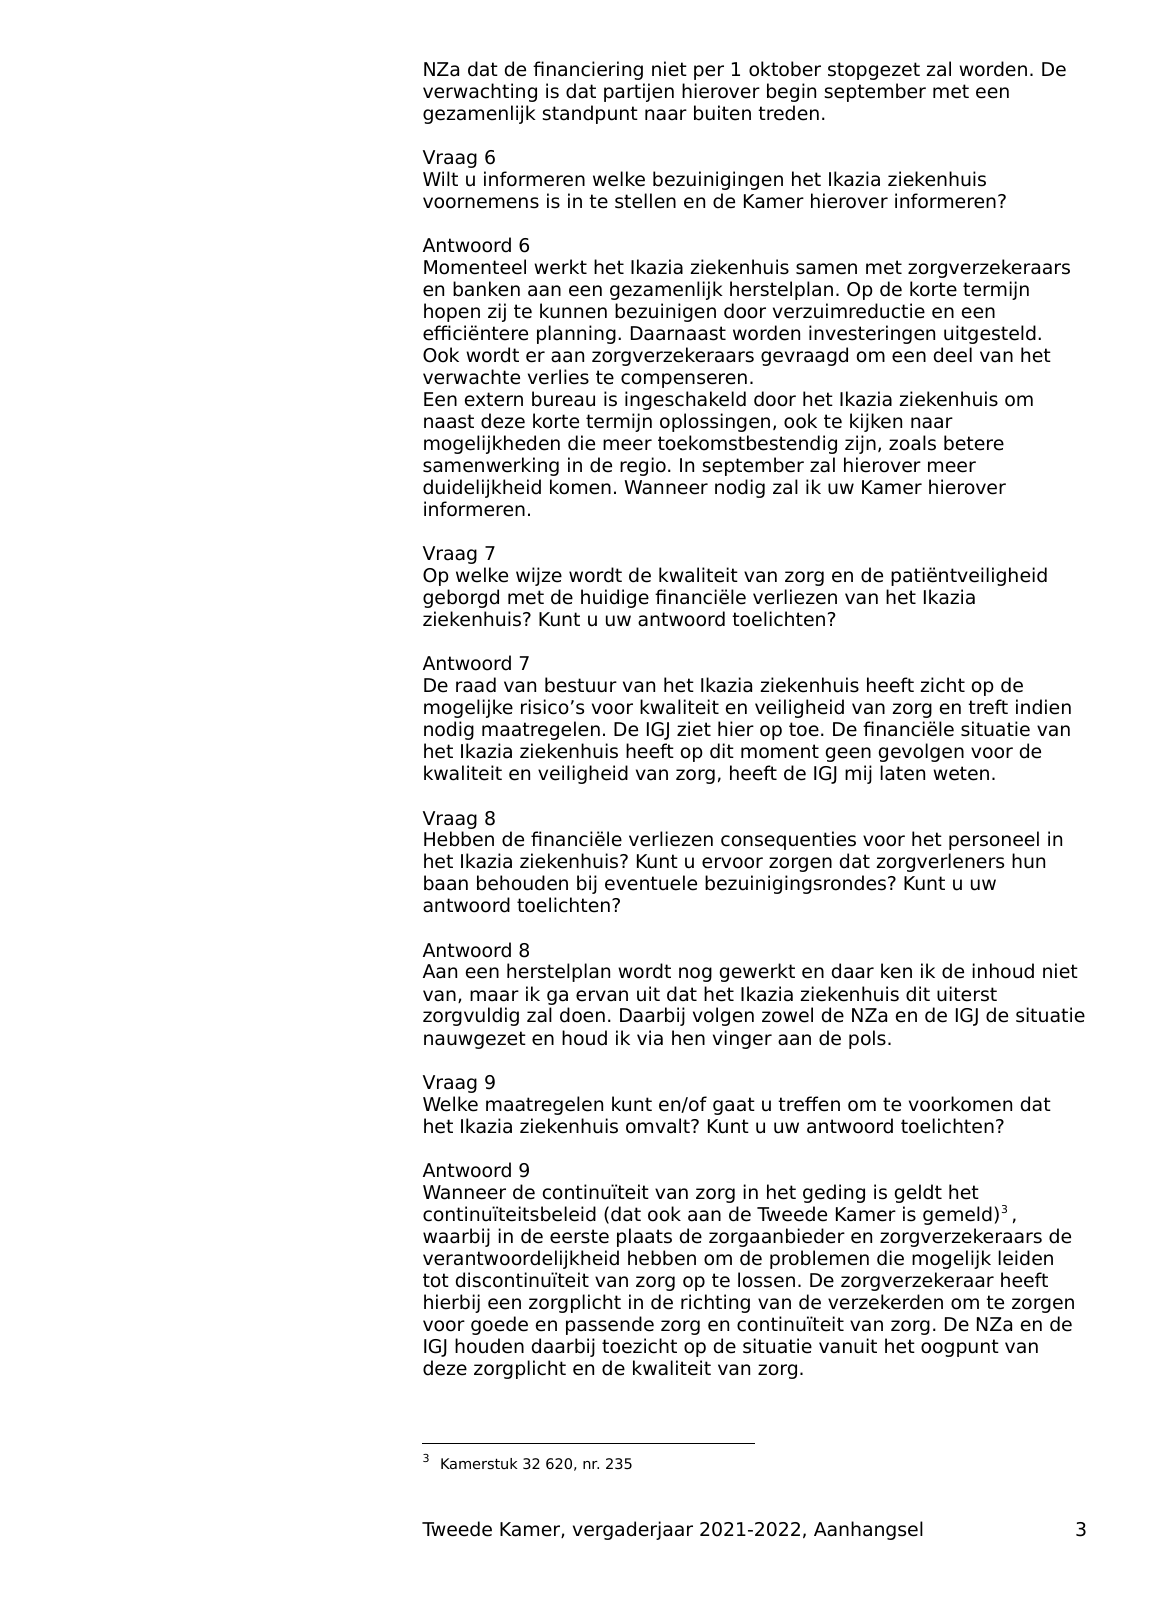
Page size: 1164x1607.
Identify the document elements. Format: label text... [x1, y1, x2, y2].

text Momenteel werkt het Ikazia ziekenhuis samen met zorgverzekeraars en banken aan een gezamenlijk herstelplan. Op de korte termijn hopen zij te kunnen bezuinigen door verzuimreductie en een efficiëntere planning. Daarnaast worden investeringen uitgesteld. Ook wordt er aan zorgverzekeraars gevraagd om een deel van het verwachte verlies te compenseren. [422, 257, 1087, 389]
text Vraag 9 [422, 1072, 1087, 1093]
text Vraag 7 [422, 543, 1087, 565]
text Antwoord 6 [422, 235, 1087, 257]
text Vraag 8 [422, 807, 1087, 829]
text Kamerstuk 32 620, nr. 235 [422, 1452, 1087, 1474]
text Vraag 6 [422, 147, 1087, 169]
text Antwoord 8 [422, 939, 1087, 961]
text Hebben de financiële verliezen consequenties voor het personeel in het Ikazia ziekenhuis? Kunt u ervoor zorgen dat zorgverleners hun baan behouden bij eventuele bezuinigingsrondes? Kunt u uw antwoord toelichten? [422, 829, 1087, 917]
text Aan een herstelplan wordt nog gewerkt en daar ken ik de inhoud niet van, maar ik ga ervan uit dat het Ikazia ziekenhuis dit uiterst zorgvuldig zal doen. Daarbij volgen zowel de NZa en de IGJ de situatie nauwgezet en houd ik via hen vinger aan de pols. [422, 961, 1087, 1049]
text Antwoord 7 [422, 653, 1087, 675]
text De raad van bestuur van het Ikazia ziekenhuis heeft zicht op de mogelijke risico’s voor kwaliteit en veiligheid van zorg en treft indien nodig maatregelen. De IGJ ziet hier op toe. De financiële situatie van het Ikazia ziekenhuis heeft op dit moment geen gevolgen voor de kwaliteit en veiligheid van zorg, heeft de IGJ mij laten weten. [422, 675, 1087, 785]
text Antwoord 9 [422, 1160, 1087, 1182]
text Wanneer de continuïteit van zorg in het geding is geldt het continuïteitsbeleid (dat ook aan de Tweede Kamer is gemeld), waarbij in de eerste plaats de zorgaanbieder en zorgverzekeraars de verantwoordelijkheid hebben om de problemen die mogelijk leiden tot discontinuïteit van zorg op te lossen. De zorgverzekeraar heeft hierbij een zorgplicht in de richting van de verzekerden om te zorgen voor goede en passende zorg en continuïteit van zorg. De NZa en de IGJ houden daarbij toezicht op de situatie vanuit het oogpunt van deze zorgplicht en de kwaliteit van zorg. [422, 1182, 1087, 1379]
text NZa dat de financiering niet per 1 oktober stopgezet zal worden. De verwachting is dat partijen hierover begin september met een gezamenlijk standpunt naar buiten treden. [422, 59, 1087, 125]
text Op welke wijze wordt de kwaliteit van zorg en de patiëntveiligheid geborgd met de huidige financiële verliezen van het Ikazia ziekenhuis? Kunt u uw antwoord toelichten? [422, 565, 1087, 631]
text Een extern bureau is ingeschakeld door het Ikazia ziekenhuis om naast deze korte termijn oplossingen, ook te kijken naar mogelijkheden die meer toekomstbestendig zijn, zoals betere samenwerking in de regio. In september zal hierover meer duidelijkheid komen. Wanneer nodig zal ik uw Kamer hierover informeren. [422, 389, 1087, 521]
text Wilt u informeren welke bezuinigingen het Ikazia ziekenhuis voornemens is in te stellen en de Kamer hierover informeren? [422, 169, 1087, 213]
text Welke maatregelen kunt en/of gaat u treffen om te voorkomen dat het Ikazia ziekenhuis omvalt? Kunt u uw antwoord toelichten? [422, 1093, 1087, 1137]
